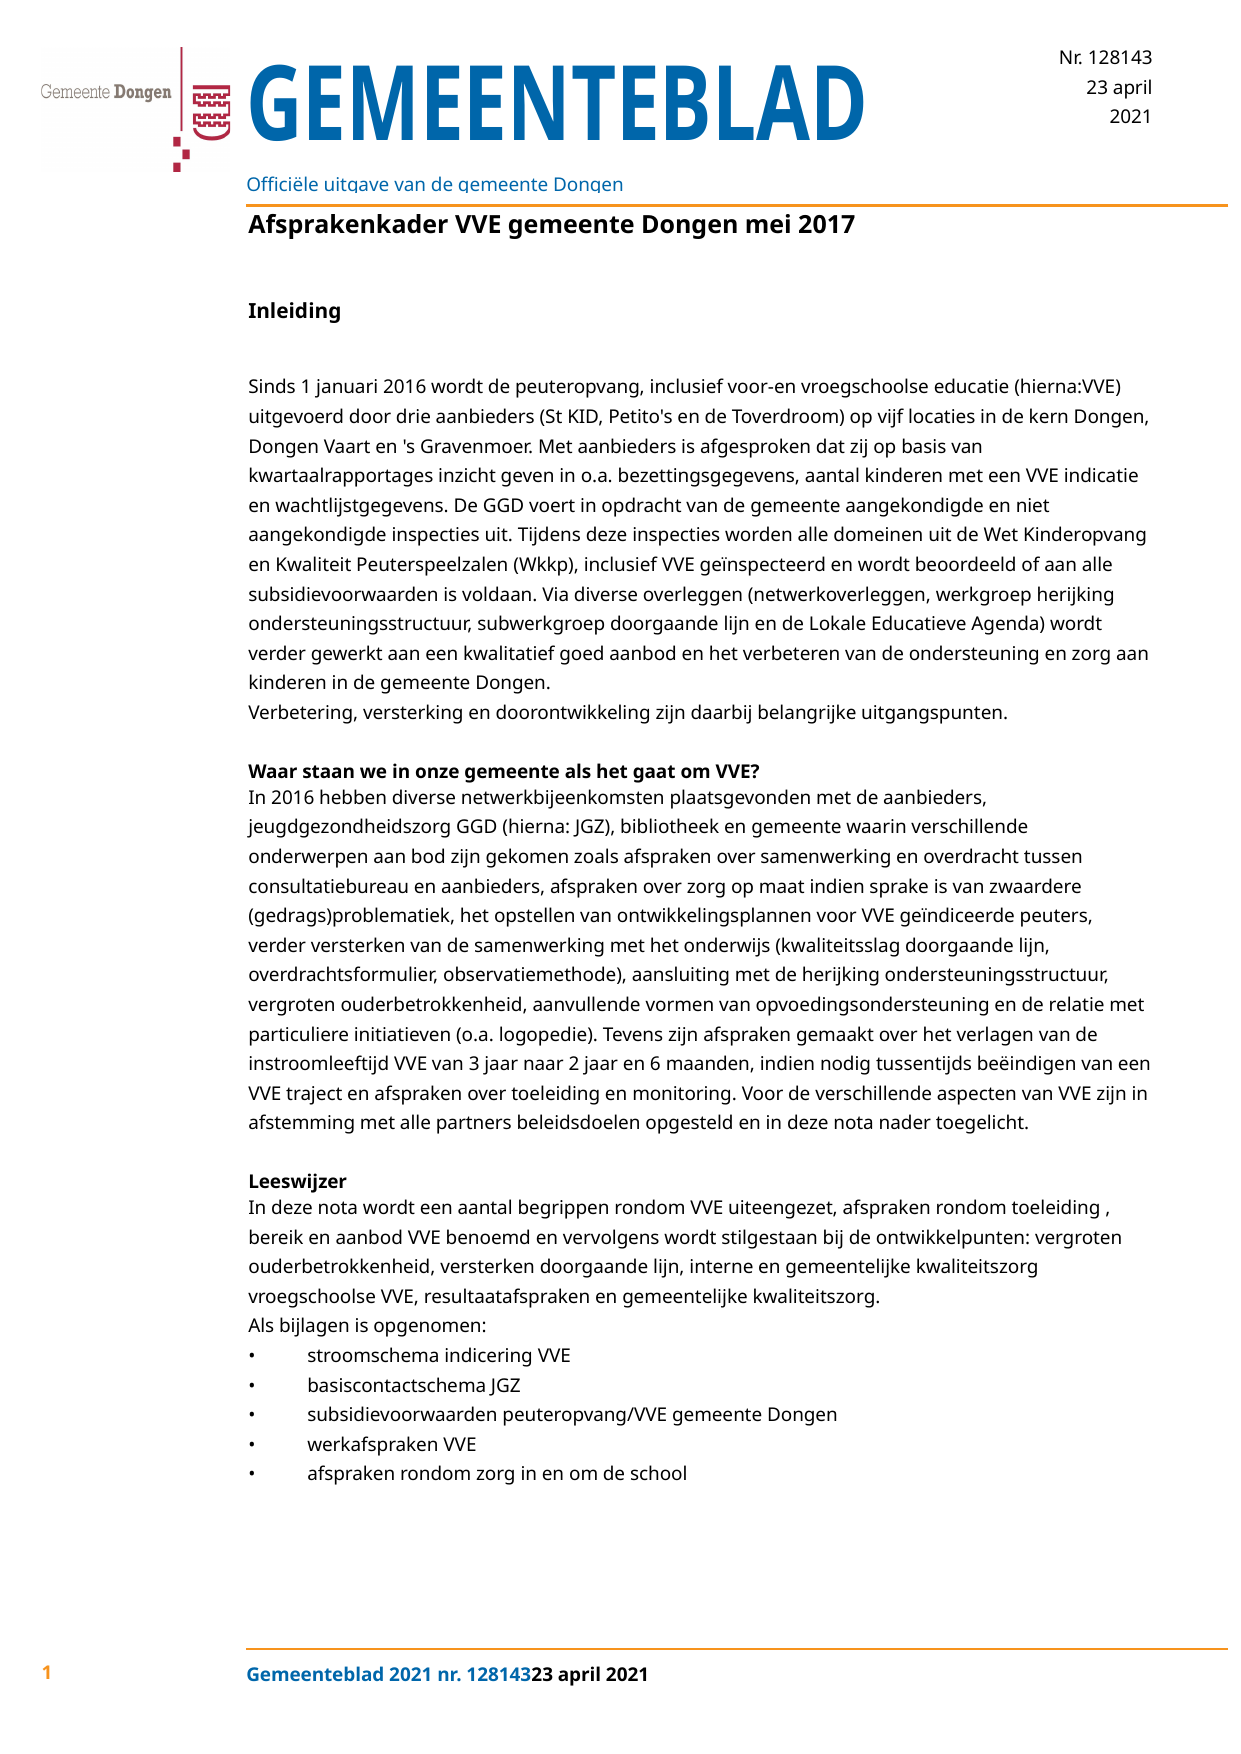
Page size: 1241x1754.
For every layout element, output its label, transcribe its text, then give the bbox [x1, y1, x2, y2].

list werkafspraken VVE [248, 1431, 1152, 1457]
list stroomschema indicering VVE [248, 1342, 1152, 1368]
text Als bijlagen is opgenomen: [248, 1313, 1152, 1338]
text Afsprakenkader VVE gemeente Dongen mei 2017 [248, 207, 1152, 241]
text Waar staan we in onze gemeente als het gaat om VVE? [248, 758, 1152, 784]
list subsidievoorwaarden peuteropvang/VVE gemeente Dongen [248, 1401, 1152, 1427]
text Leeswijzer [248, 1169, 1152, 1194]
list afspraken rondom zorg in en om de school [248, 1461, 1152, 1486]
text Verbetering, versterking en doorontwikkeling zijn daarbij belangrijke uitgangspunten. [248, 699, 1152, 725]
text In deze nota wordt een aantal begrippen rondom VVE uiteengezet, afspraken rondom toeleiding , bereik en aanbod VVE benoemd en vervolgens wordt stilgestaan bij de ontwikkelpunten: vergroten ouderbetrokkenheid, versterken doorgaande lijn, interne en gemeentelijke kwaliteitszorg vroegschoolse VVE, resultaatafspraken en gemeentelijke kwaliteitszorg. [248, 1194, 1152, 1309]
text Sinds 1 januari 2016 wordt de peuteropvang, inclusief voor-en vroegschoolse educatie (hierna:VVE) uitgevoerd door drie aanbieders (St KID, Petito's en de Toverdroom) op vijf locaties in de kern Dongen, Dongen Vaart en 's Gravenmoer. Met aanbieders is afgesproken dat zij op basis van kwartaalrapportages inzicht geven in o.a. bezettingsgegevens, aantal kinderen met een VVE indicatie en wachtlijstgegevens. De GGD voert in opdracht van de gemeente aangekondigde en niet aangekondigde inspecties uit. Tijdens deze inspecties worden alle domeinen uit de Wet Kinderopvang en Kwaliteit Peuterspeelzalen (Wkkp), inclusief VVE geïnspecteerd en wordt beoordeeld of aan alle subsidievoorwaarden is voldaan. Via diverse overleggen (netwerkoverleggen, werkgroep herijking ondersteuningsstructuur, subwerkgroep doorgaande lijn en de Lokale Educatieve Agenda) wordt verder gewerkt aan een kwalitatief goed aanbod en het verbeteren van de ondersteuning en zorg aan kinderen in de gemeente Dongen. [248, 374, 1152, 695]
list basiscontactschema JGZ [248, 1372, 1152, 1398]
text In 2016 hebben diverse netwerkbijeenkomsten plaatsgevonden met de aanbieders, jeugdgezondheidszorg GGD (hierna: JGZ), bibliotheek en gemeente waarin verschillende onderwerpen aan bod zijn gekomen zoals afspraken over samenwerking en overdracht tussen consultatiebureau en aanbieders, afspraken over zorg op maat indien sprake is van zwaardere (gedrags)problematiek, het opstellen van ontwikkelingsplannen voor VVE geïndiceerde peuters, verder versterken van de samenwerking met het onderwijs (kwaliteitsslag doorgaande lijn, overdrachtsformulier, observatiemethode), aansluiting met de herijking ondersteuningsstructuur, vergroten ouderbetrokkenheid, aanvullende vormen van opvoedingsondersteuning en de relatie met particuliere initiatieven (o.a. logopedie). Tevens zijn afspraken gemaakt over het verlagen van de instroomleeftijd VVE van 3 jaar naar 2 jaar en 6 maanden, indien nodig tussentijds beëindigen van een VVE traject en afspraken over toeleiding en monitoring. Voor de verschillende aspecten van VVE zijn in afstemming met alle partners beleidsdoelen opgesteld en in deze nota nader toegelicht. [248, 784, 1152, 1135]
text Inleiding [248, 296, 1152, 324]
picture [41, 47, 231, 172]
